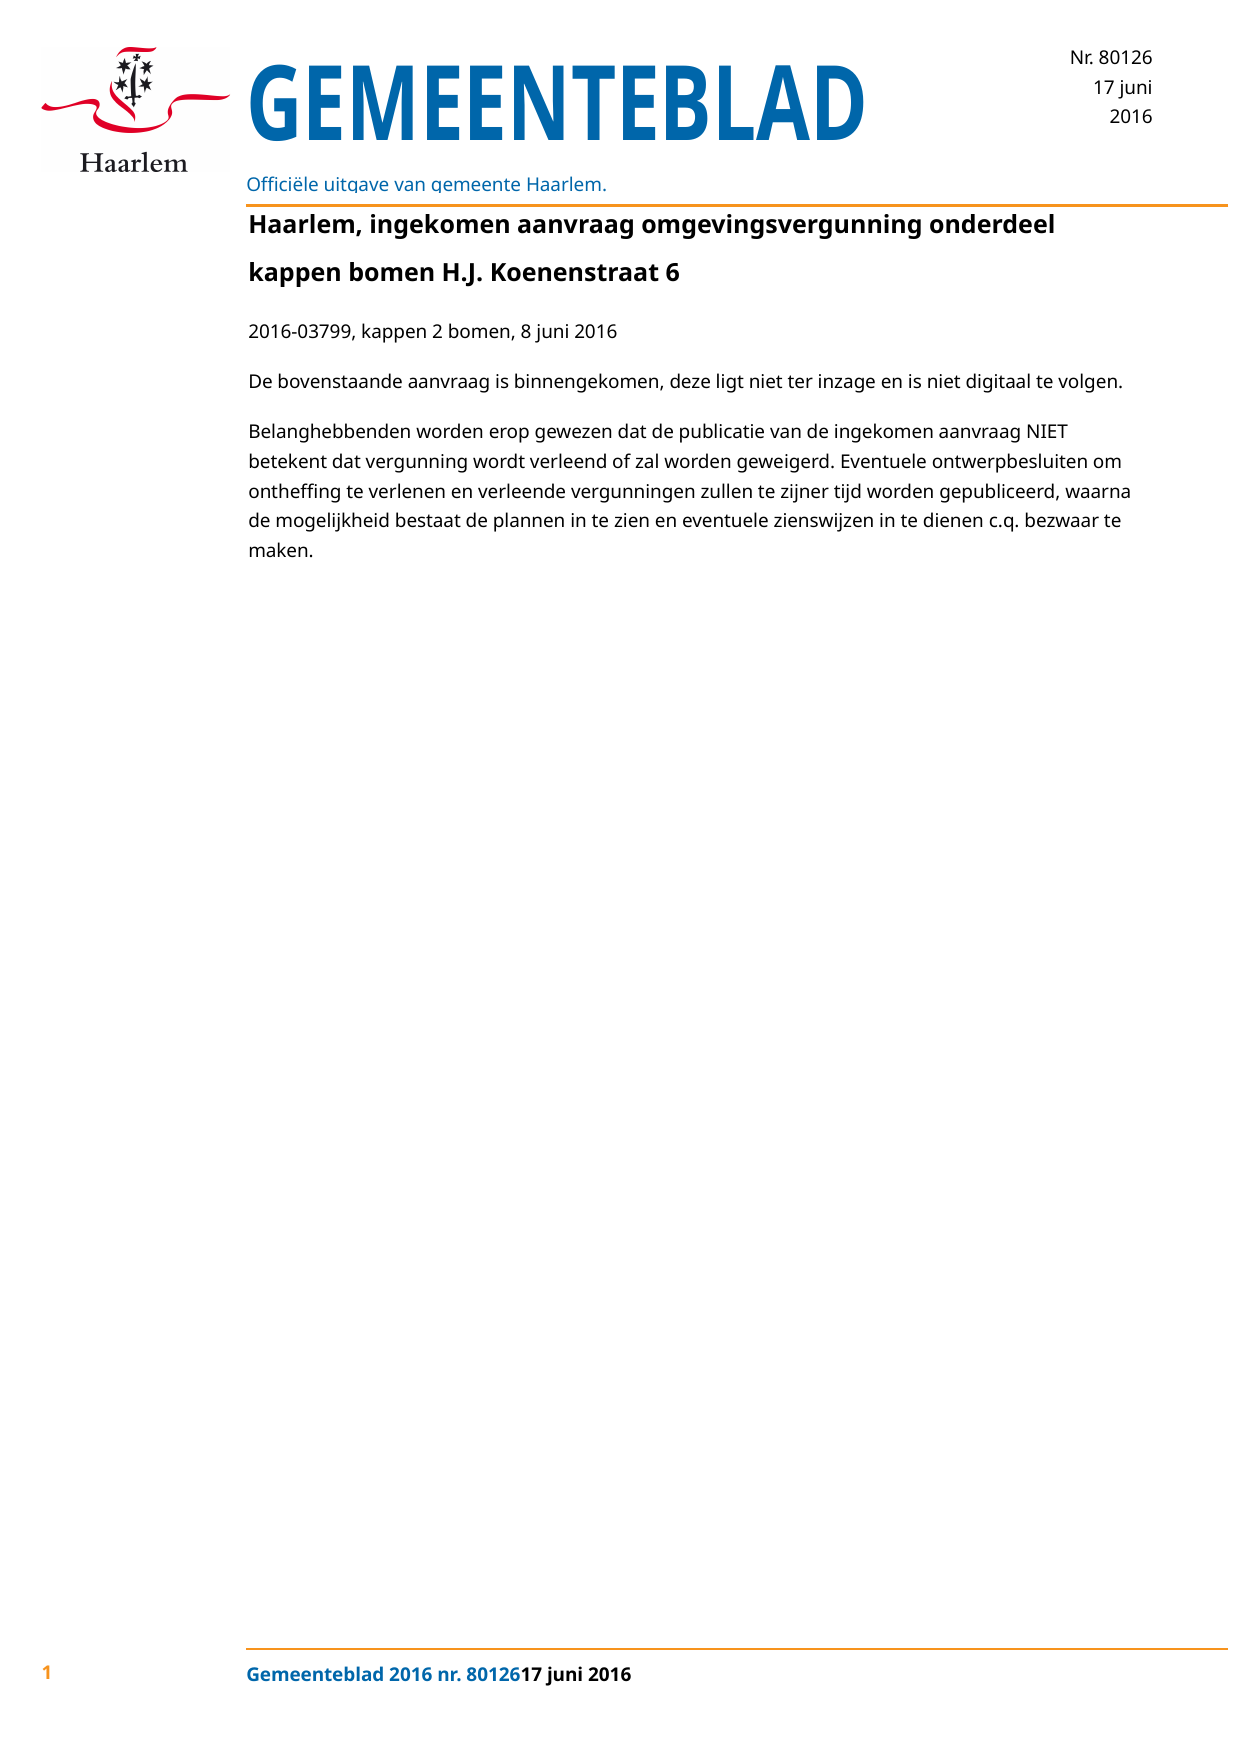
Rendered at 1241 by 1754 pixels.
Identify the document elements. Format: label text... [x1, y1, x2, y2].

picture [41, 47, 231, 172]
text 2016-03799, kappen 2 bomen, 8 juni 2016 [248, 318, 1152, 344]
text De bovenstaande aanvraag is binnengekomen, deze ligt niet ter inzage en is niet digitaal te volgen. [248, 368, 1152, 394]
text Haarlem, ingekomen aanvraag omgevingsvergunning onderdeel kappen bomen H.J. Koenenstraat 6 [248, 207, 1152, 288]
text Belanghebbenden worden erop gewezen dat de publicatie van de ingekomen aanvraag NIET betekent dat vergunning wordt verleend of zal worden geweigerd. Eventuele ontwerpbesluiten om ontheffing te verlenen en verleende vergunningen zullen te zijner tijd worden gepubliceerd, waarna de mogelijkheid bestaat de plannen in te zien en eventuele zienswijzen in te dienen c.q. bezwaar te maken. [248, 419, 1152, 563]
